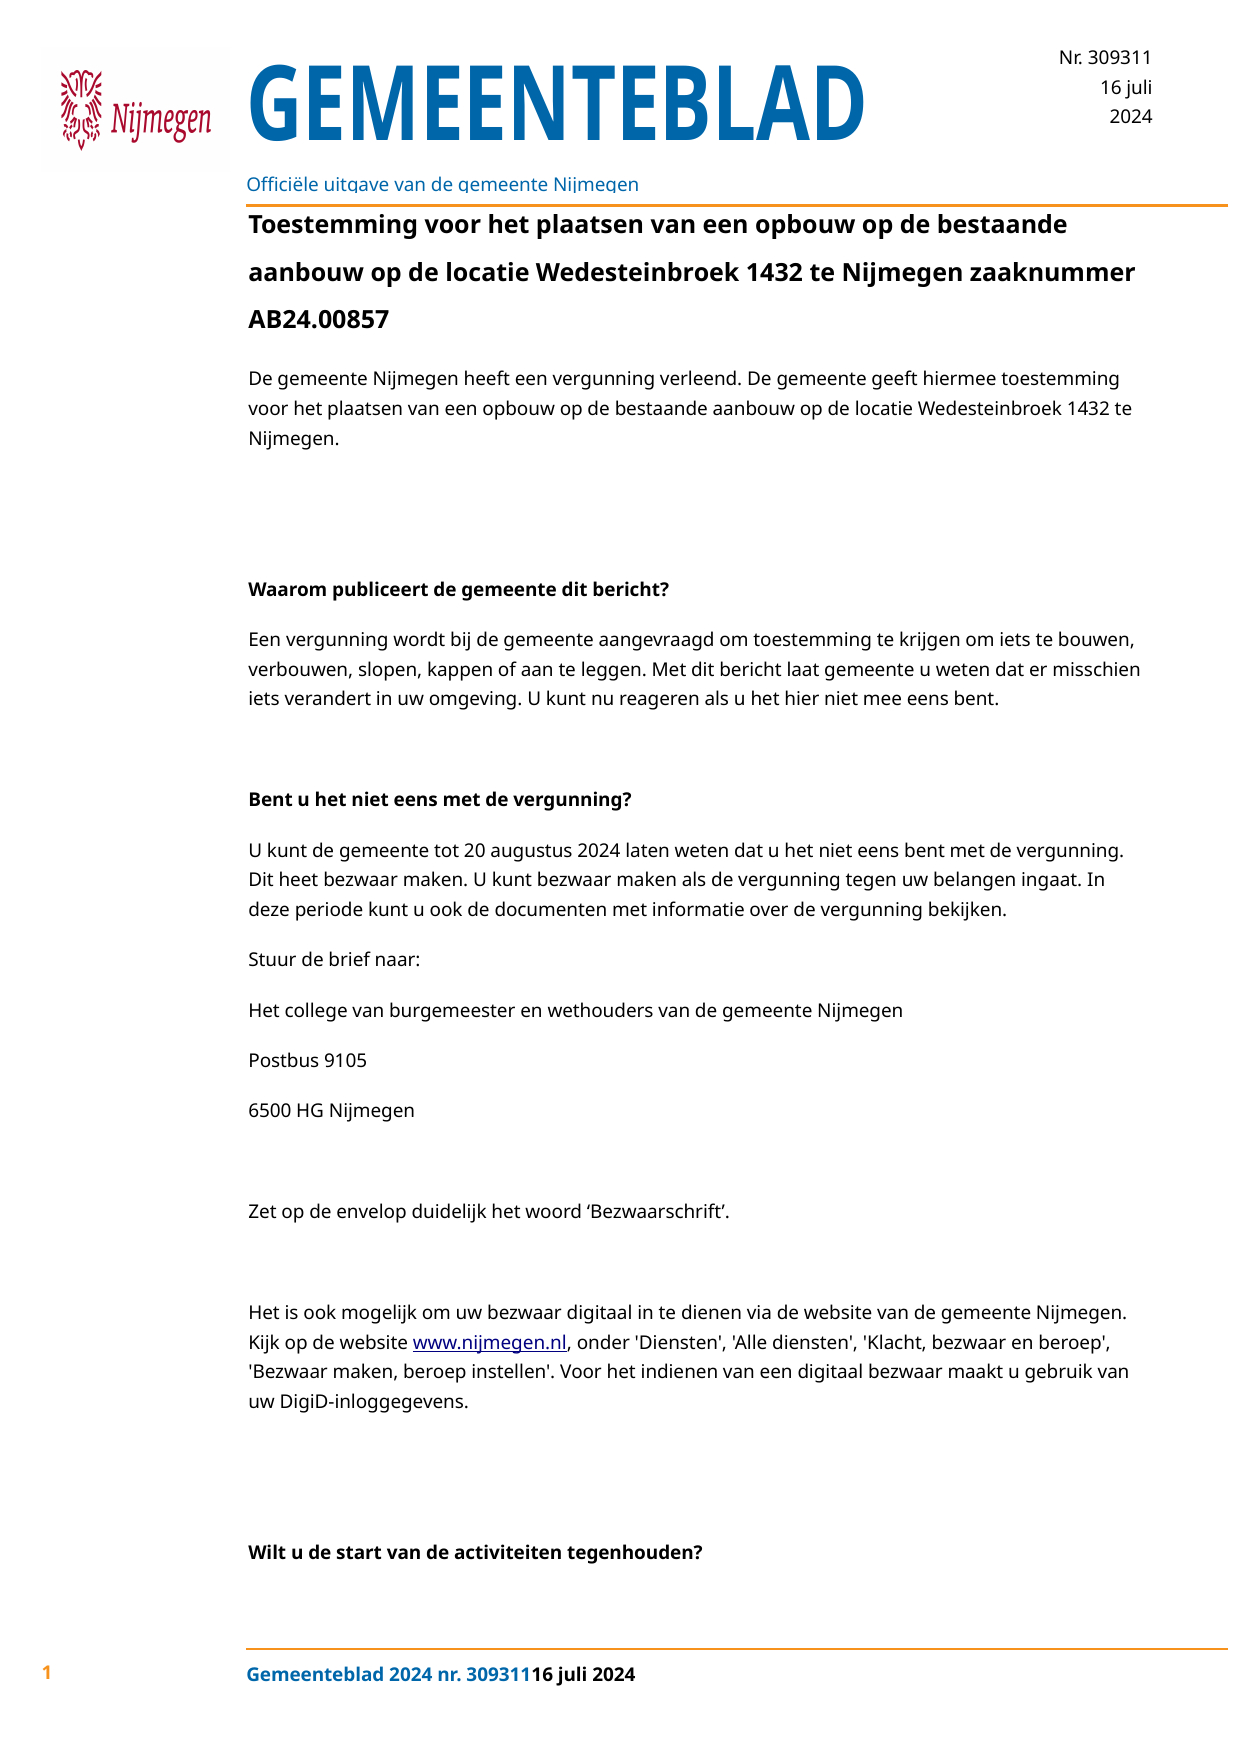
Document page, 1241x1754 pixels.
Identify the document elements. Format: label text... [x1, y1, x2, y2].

text De gemeente Nijmegen heeft een vergunning verleend. De gemeente geeft hiermee toestemming voor het plaatsen van een opbouw op de bestaande aanbouw op de locatie Wedesteinbroek 1432 te Nijmegen. [248, 366, 1152, 450]
text Waarom publiceert de gemeente dit bericht? [248, 576, 1152, 602]
text 6500 HG Nijmegen [248, 1098, 1152, 1123]
text Het college van burgemeester en wethouders van de gemeente Nijmegen [248, 997, 1152, 1022]
picture [41, 47, 231, 172]
text Het is ook mogelijk om uw bezwaar digitaal in te dienen via de website van de gemeente Nijmegen. Kijk op de website www.nijmegen.nl, onder 'Diensten', 'Alle diensten', 'Klacht, bezwaar en beroep', 'Bezwaar maken, beroep instellen'. Voor het indienen van een digitaal bezwaar maakt u gebruik van uw DigiD-inloggegevens. [248, 1299, 1152, 1414]
text Stuur de brief naar: [248, 946, 1152, 972]
text Een vergunning wordt bij de gemeente aangevraagd om toestemming te krijgen om iets te bouwen, verbouwen, slopen, kappen of aan te leggen. Met dit bericht laat gemeente u weten dat er misschien iets verandert in uw omgeving. U kunt nu reageren als u het hier niet mee eens bent. [248, 626, 1152, 711]
text Zet op de envelop duidelijk het woord ‘Bezwaarschrift’. [248, 1198, 1152, 1224]
text U kunt de gemeente tot 20 augustus 2024 laten weten dat u het niet eens bent met de vergunning. Dit heet bezwaar maken. U kunt bezwaar maken als de vergunning tegen uw belangen ingaat. In deze periode kunt u ook de documenten met informatie over de vergunning bekijken. [248, 837, 1152, 922]
text Postbus 9105 [248, 1047, 1152, 1073]
text Toestemming voor het plaatsen van een opbouw op de bestaande aanbouw op de locatie Wedesteinbroek 1432 te Nijmegen zaaknummer AB24.00857 [248, 207, 1152, 336]
text Bent u het niet eens met de vergunning? [248, 786, 1152, 812]
text Wilt u de start van de activiteiten tegenhouden? [248, 1539, 1152, 1565]
